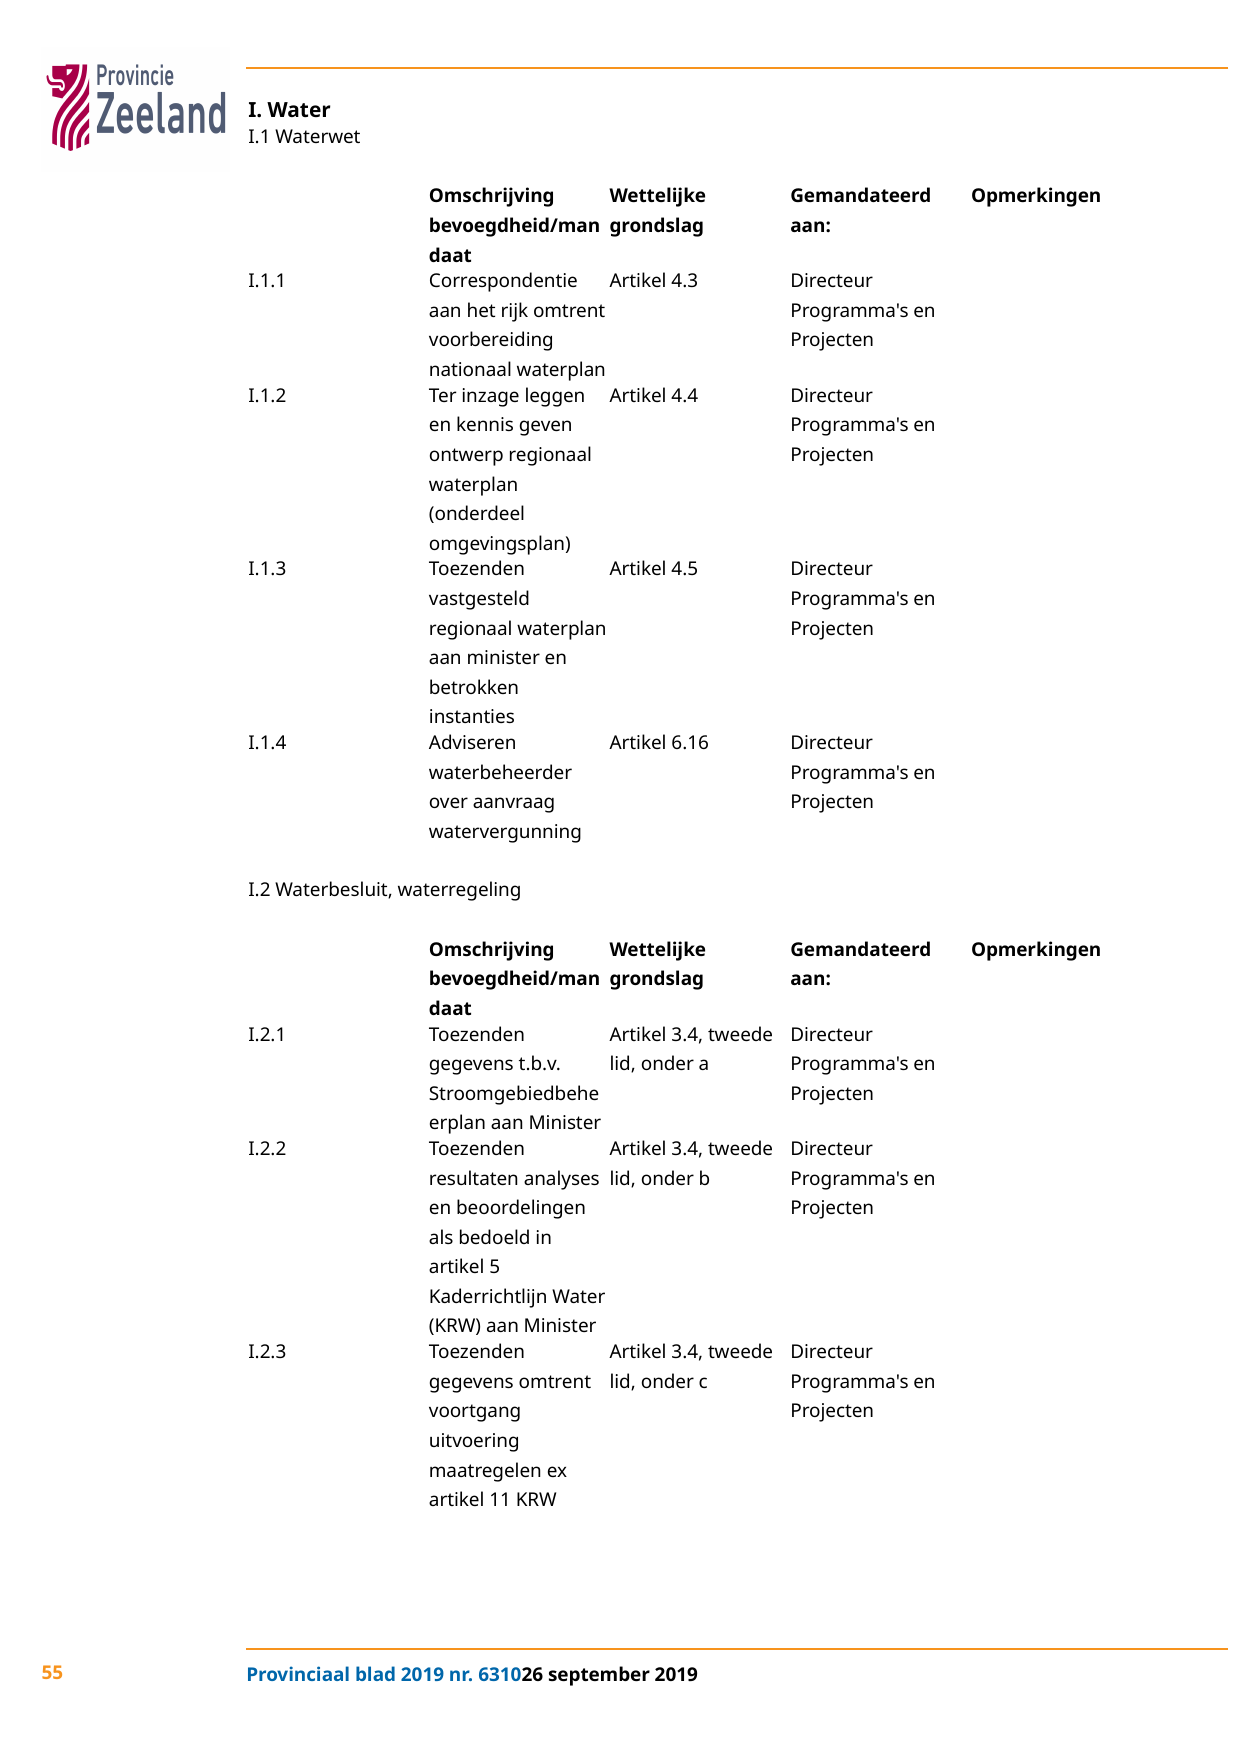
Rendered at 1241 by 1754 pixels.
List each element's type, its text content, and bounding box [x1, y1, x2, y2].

table_header Opmerkingen [971, 183, 1152, 267]
table_cell Toezenden gegevens t.b.v. Stroomgebiedbeheerplan aan Minister [429, 1021, 609, 1135]
table_cell Toezenden resultaten analyses en beoordelingen als bedoeld in artikel 5 Kaderrichtlijn Water (KRW) aan Minister [429, 1135, 609, 1338]
table_cell Artikel 3.4, tweede lid, onder a [609, 1021, 790, 1135]
table_cell Artikel 4.4 [609, 382, 790, 556]
table_header [248, 936, 429, 1021]
table_cell Toezenden vastgesteld regionaal waterplan aan minister en betrokken instanties [429, 556, 609, 729]
table_cell Directeur Programma's en Projecten [790, 268, 971, 382]
table_cell [971, 268, 1152, 382]
table_cell Artikel 3.4, tweede lid, onder b [609, 1135, 790, 1338]
table_cell [971, 1135, 1152, 1338]
table_header Omschrijving bevoegdheid/mandaat [429, 183, 609, 267]
text I.1 Waterwet [248, 123, 1152, 149]
table_cell Toezenden gegevens omtrent voortgang uitvoering maatregelen ex artikel 11 KRW [429, 1339, 609, 1512]
table_cell Directeur Programma's en Projecten [790, 382, 971, 556]
table_cell Artikel 4.5 [609, 556, 790, 729]
table_cell Adviseren waterbeheerder over aanvraag watervergunning [429, 729, 609, 844]
table_cell I.1.3 [248, 556, 429, 729]
table_header Omschrijving bevoegdheid/mandaat [429, 936, 609, 1021]
table_cell Correspondentie aan het rijk omtrent voorbereiding nationaal waterplan [429, 268, 609, 382]
table_header Opmerkingen [971, 936, 1152, 1021]
table_cell [971, 556, 1152, 729]
table_header Wettelijke grondslag [609, 936, 790, 1021]
table_cell [971, 1021, 1152, 1135]
table_cell I.1.4 [248, 729, 429, 844]
table_cell Directeur Programma's en Projecten [790, 1135, 971, 1338]
text I.2 Waterbesluit, waterregeling [248, 877, 1152, 902]
table_cell [971, 382, 1152, 556]
picture [41, 47, 231, 172]
table_cell Directeur Programma's en Projecten [790, 1339, 971, 1512]
table_cell Directeur Programma's en Projecten [790, 556, 971, 729]
table_cell [971, 1339, 1152, 1512]
table_cell Ter inzage leggen en kennis geven ontwerp regionaal waterplan (onderdeel omgevingsplan) [429, 382, 609, 556]
table_cell Artikel 6.16 [609, 729, 790, 844]
table_header Wettelijke grondslag [609, 183, 790, 267]
table_header [248, 183, 429, 267]
text I. Water [248, 95, 1152, 123]
table_cell I.1.1 [248, 268, 429, 382]
table_cell I.2.2 [248, 1135, 429, 1338]
table_header Gemandateerd aan: [790, 183, 971, 267]
table_cell I.2.1 [248, 1021, 429, 1135]
table_cell I.2.3 [248, 1339, 429, 1512]
table_cell Directeur Programma's en Projecten [790, 729, 971, 844]
table_cell Directeur Programma's en Projecten [790, 1021, 971, 1135]
table_cell [971, 729, 1152, 844]
table_header Gemandateerd aan: [790, 936, 971, 1021]
table_cell Artikel 4.3 [609, 268, 790, 382]
table_cell I.1.2 [248, 382, 429, 556]
table_cell Artikel 3.4, tweede lid, onder c [609, 1339, 790, 1512]
